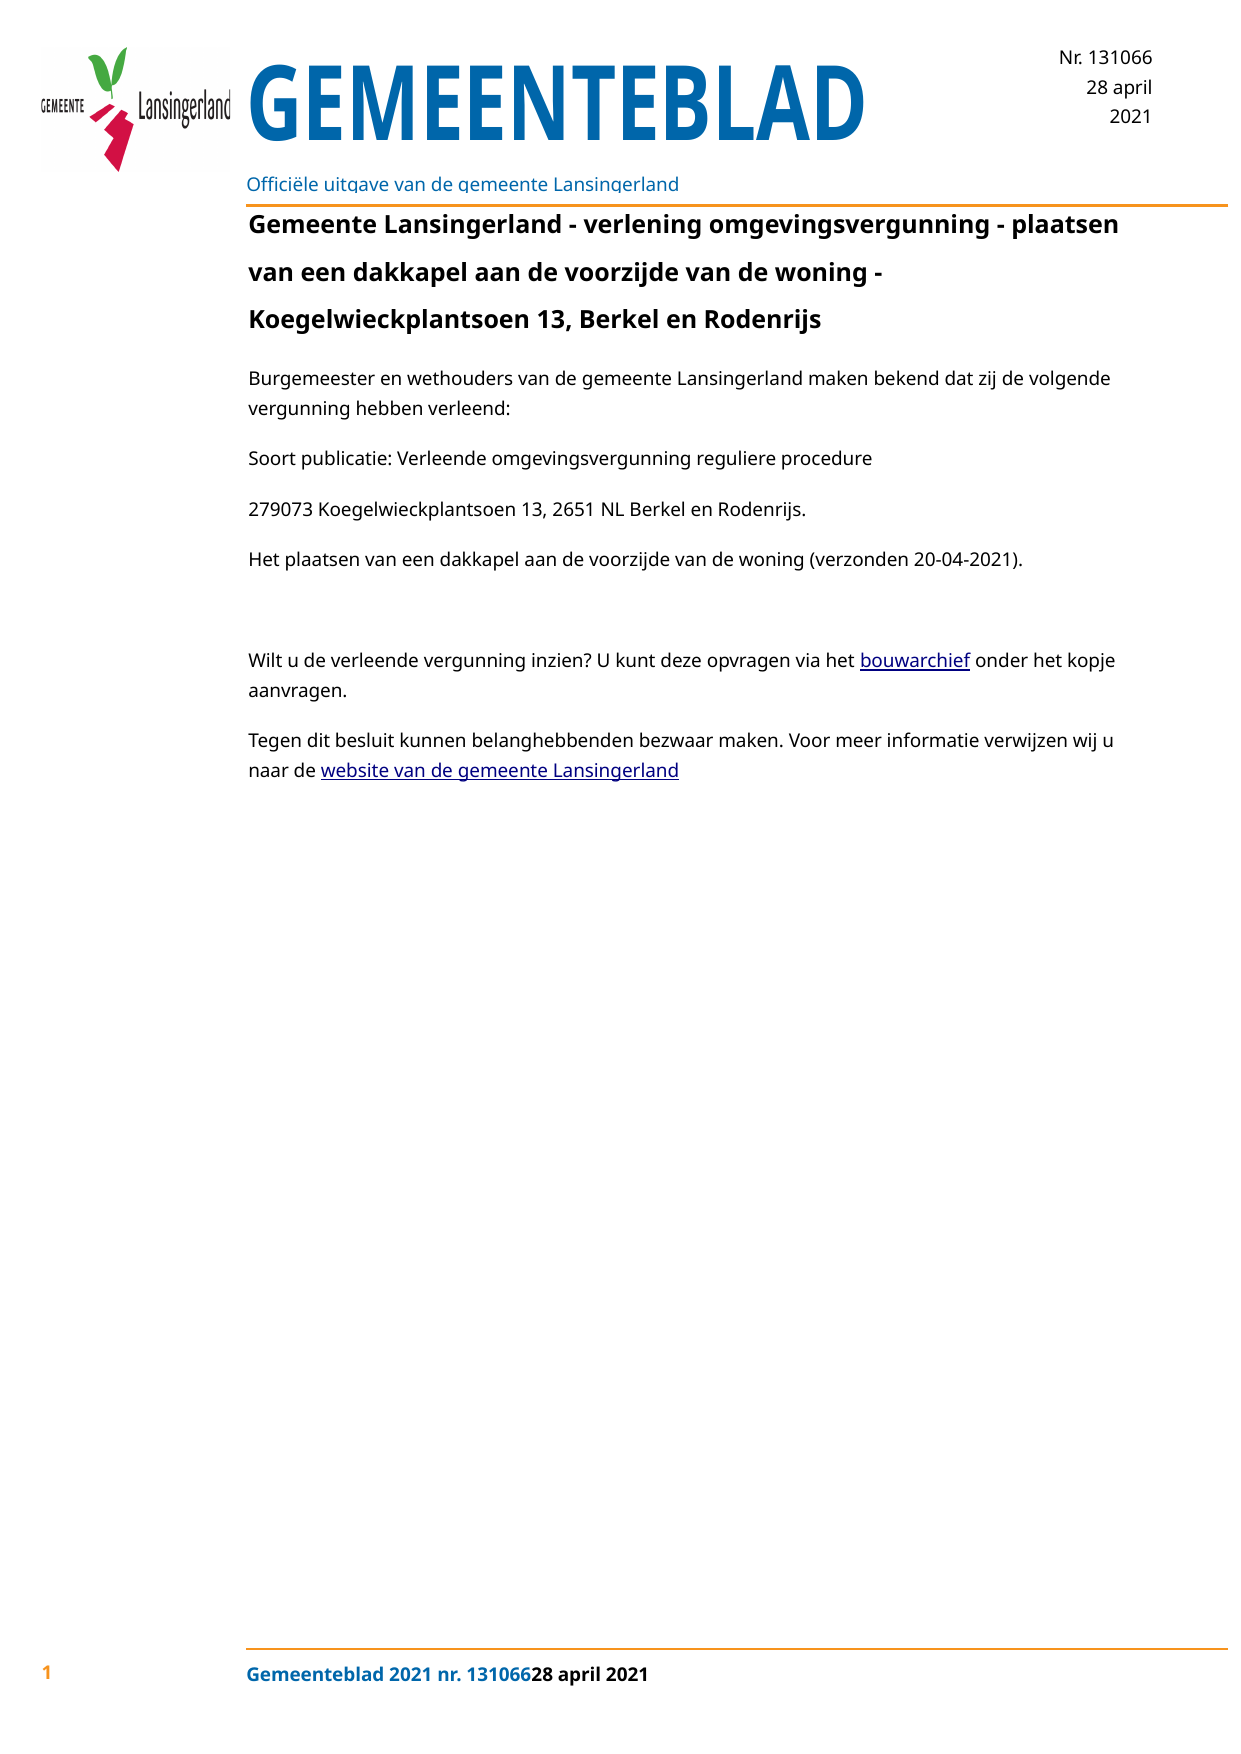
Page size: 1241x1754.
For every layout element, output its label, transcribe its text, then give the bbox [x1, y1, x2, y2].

text Gemeente Lansingerland - verlening omgevingsvergunning - plaatsen van een dakkapel aan de voorzijde van de woning - Koegelwieckplantsoen 13, Berkel en Rodenrijs [248, 207, 1152, 336]
text Burgemeester en wethouders van de gemeente Lansingerland maken bekend dat zij de volgende vergunning hebben verleend: [248, 366, 1152, 421]
picture [41, 47, 231, 172]
text Het plaatsen van een dakkapel aan de voorzijde van de woning (verzonden 20-04-2021). [248, 546, 1152, 572]
text Wilt u de verleende vergunning inzien? U kunt deze opvragen via het bouwarchief onder het kopje aanvragen. [248, 647, 1152, 702]
text Soort publicatie: Verleende omgevingsvergunning reguliere procedure [248, 446, 1152, 471]
text Tegen dit besluit kunnen belanghebbenden bezwaar maken. Voor meer informatie verwijzen wij u naar de website van de gemeente Lansingerland [248, 727, 1152, 782]
text 279073 Koegelwieckplantsoen 13, 2651 NL Berkel en Rodenrijs. [248, 496, 1152, 522]
